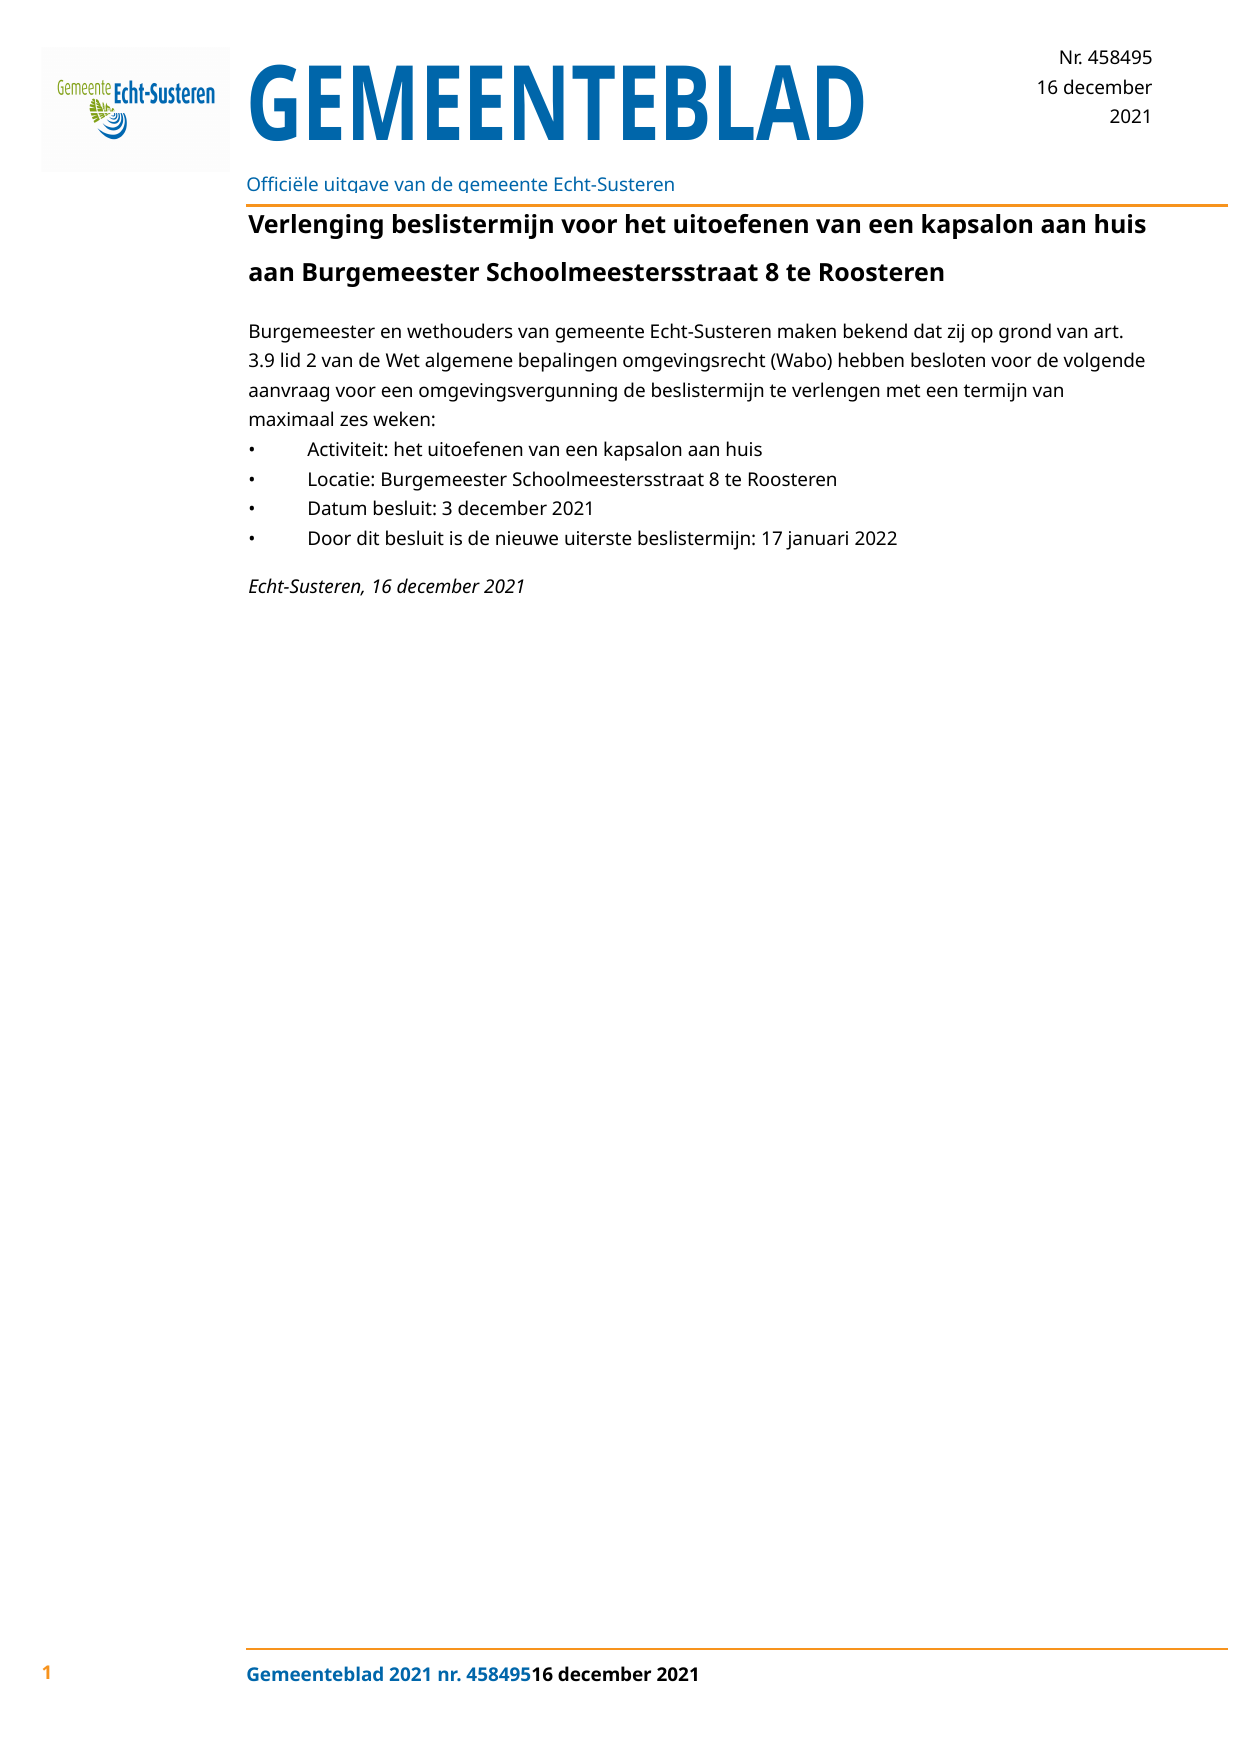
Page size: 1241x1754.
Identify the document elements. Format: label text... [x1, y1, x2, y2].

text Verlenging beslistermijn voor het uitoefenen van een kapsalon aan huis aan Burgemeester Schoolmeestersstraat 8 te Roosteren [248, 207, 1152, 288]
text Burgemeester en wethouders van gemeente Echt-Susteren maken bekend dat zij op grond van art. 3.9 lid 2 van de Wet algemene bepalingen omgevingsrecht (Wabo) hebben besloten voor de volgende aanvraag voor een omgevingsvergunning de beslistermijn te verlengen met een termijn van maximaal zes weken: [248, 318, 1152, 432]
list Locatie: Burgemeester Schoolmeestersstraat 8 te Roosteren [248, 466, 1152, 492]
text Echt-Susteren, 16 december 2021 [248, 573, 1152, 598]
list Datum besluit: 3 december 2021 [248, 495, 1152, 521]
list Activiteit: het uitoefenen van een kapsalon aan huis [248, 436, 1152, 462]
list Door dit besluit is de nieuwe uiterste beslistermijn: 17 januari 2022 [248, 525, 1152, 551]
picture [41, 47, 231, 172]
